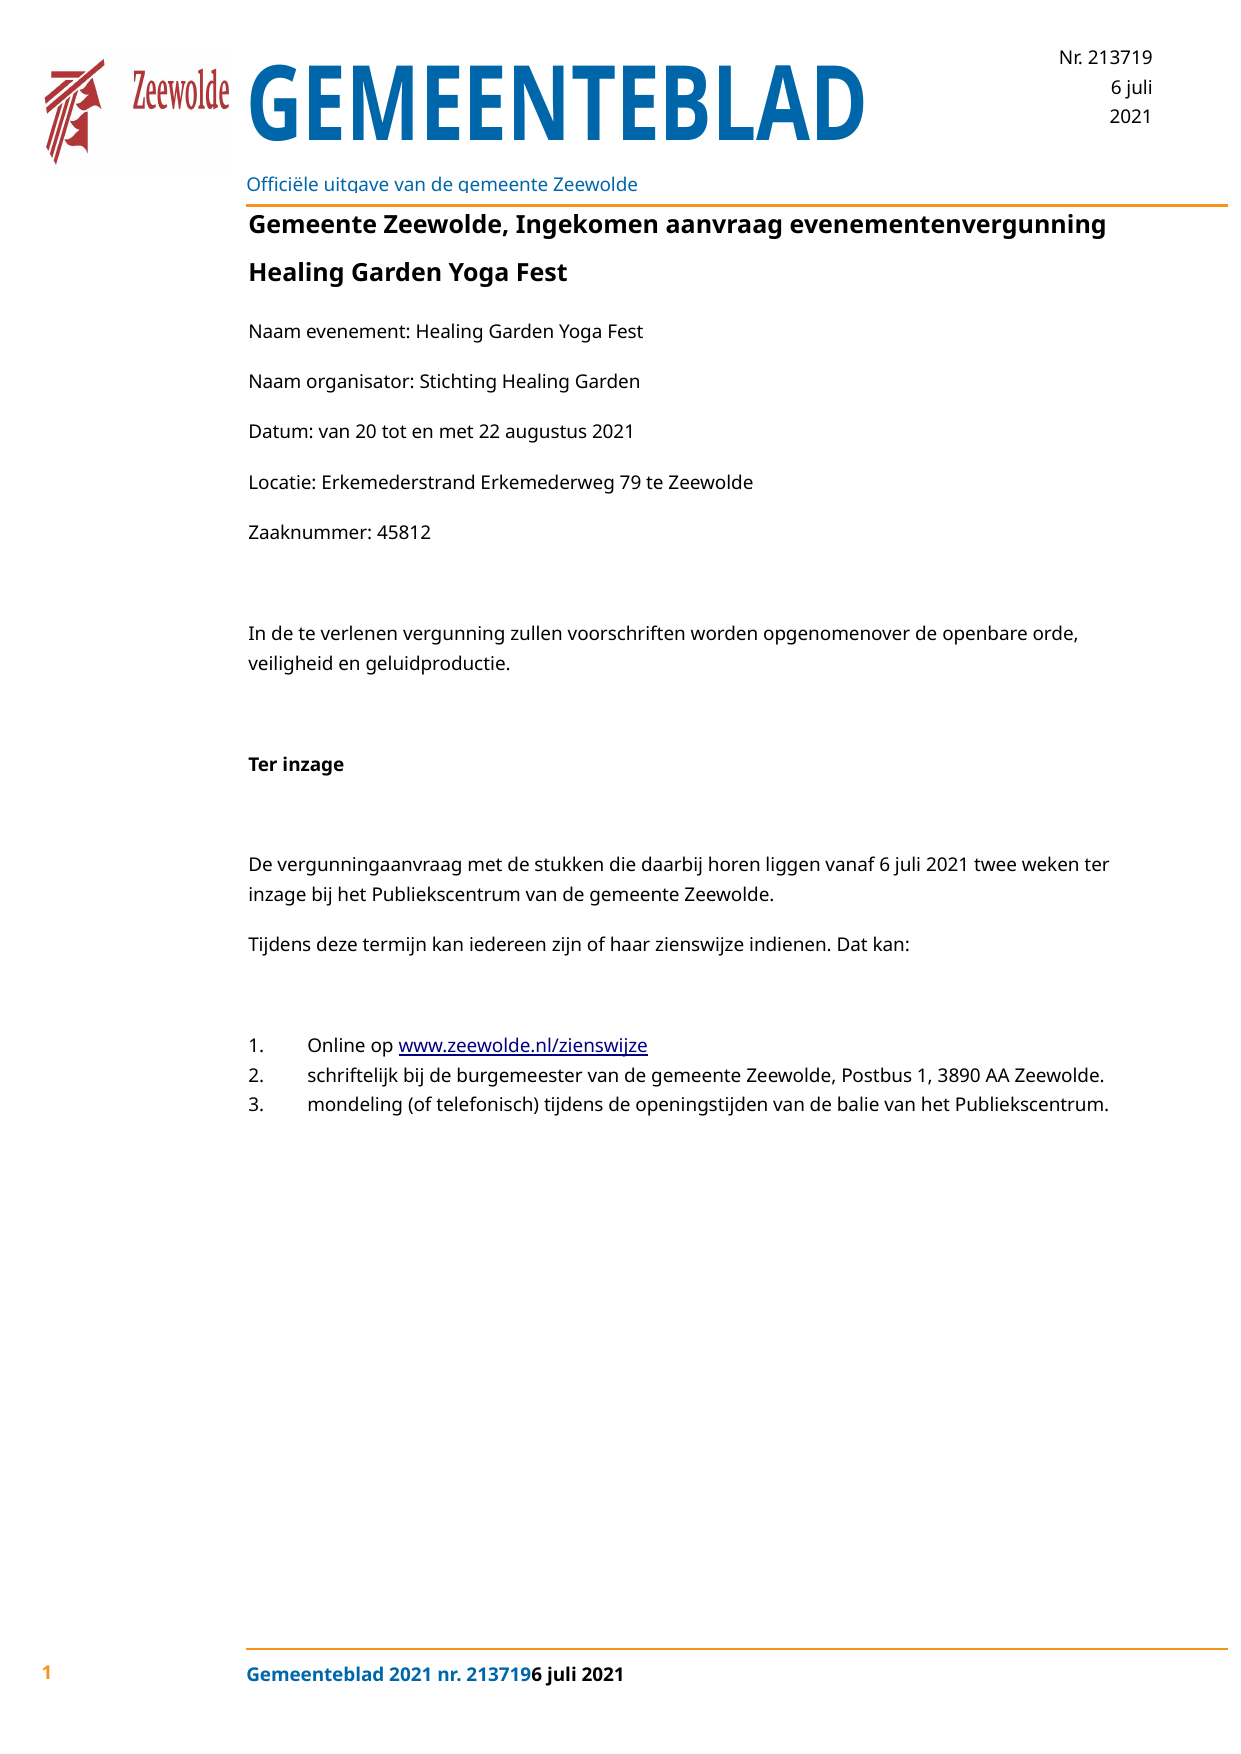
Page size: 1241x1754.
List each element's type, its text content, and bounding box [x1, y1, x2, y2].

list schriftelijk bij de burgemeester van de gemeente Zeewolde, Postbus 1, 3890 AA Zeewolde. [248, 1062, 1152, 1088]
text In de te verlenen vergunning zullen voorschriften worden opgenomenover de openbare orde, veiligheid en geluidproductie. [248, 620, 1152, 676]
list Online op www.zeewolde.nl/zienswijze [248, 1032, 1152, 1058]
picture [41, 47, 231, 172]
text Locatie: Erkemederstrand Erkemederweg 79 te Zeewolde [248, 469, 1152, 495]
text Zaaknummer: 45812 [248, 519, 1152, 545]
text De vergunningaanvraag met de stukken die daarbij horen liggen vanaf 6 juli 2021 twee weken ter inzage bij het Publiekscentrum van de gemeente Zeewolde. [248, 852, 1152, 907]
text Gemeente Zeewolde, Ingekomen aanvraag evenementenvergunning Healing Garden Yoga Fest [248, 207, 1152, 288]
text Datum: van 20 tot en met 22 augustus 2021 [248, 419, 1152, 444]
text Naam evenement: Healing Garden Yoga Fest [248, 318, 1152, 344]
list mondeling (of telefonisch) tijdens de openingstijden van de balie van het Publiekscentrum. [248, 1092, 1152, 1117]
text Tijdens deze termijn kan iedereen zijn of haar zienswijze indienen. Dat kan: [248, 932, 1152, 957]
text Ter inzage [248, 751, 1152, 777]
text Naam organisator: Stichting Healing Garden [248, 368, 1152, 394]
